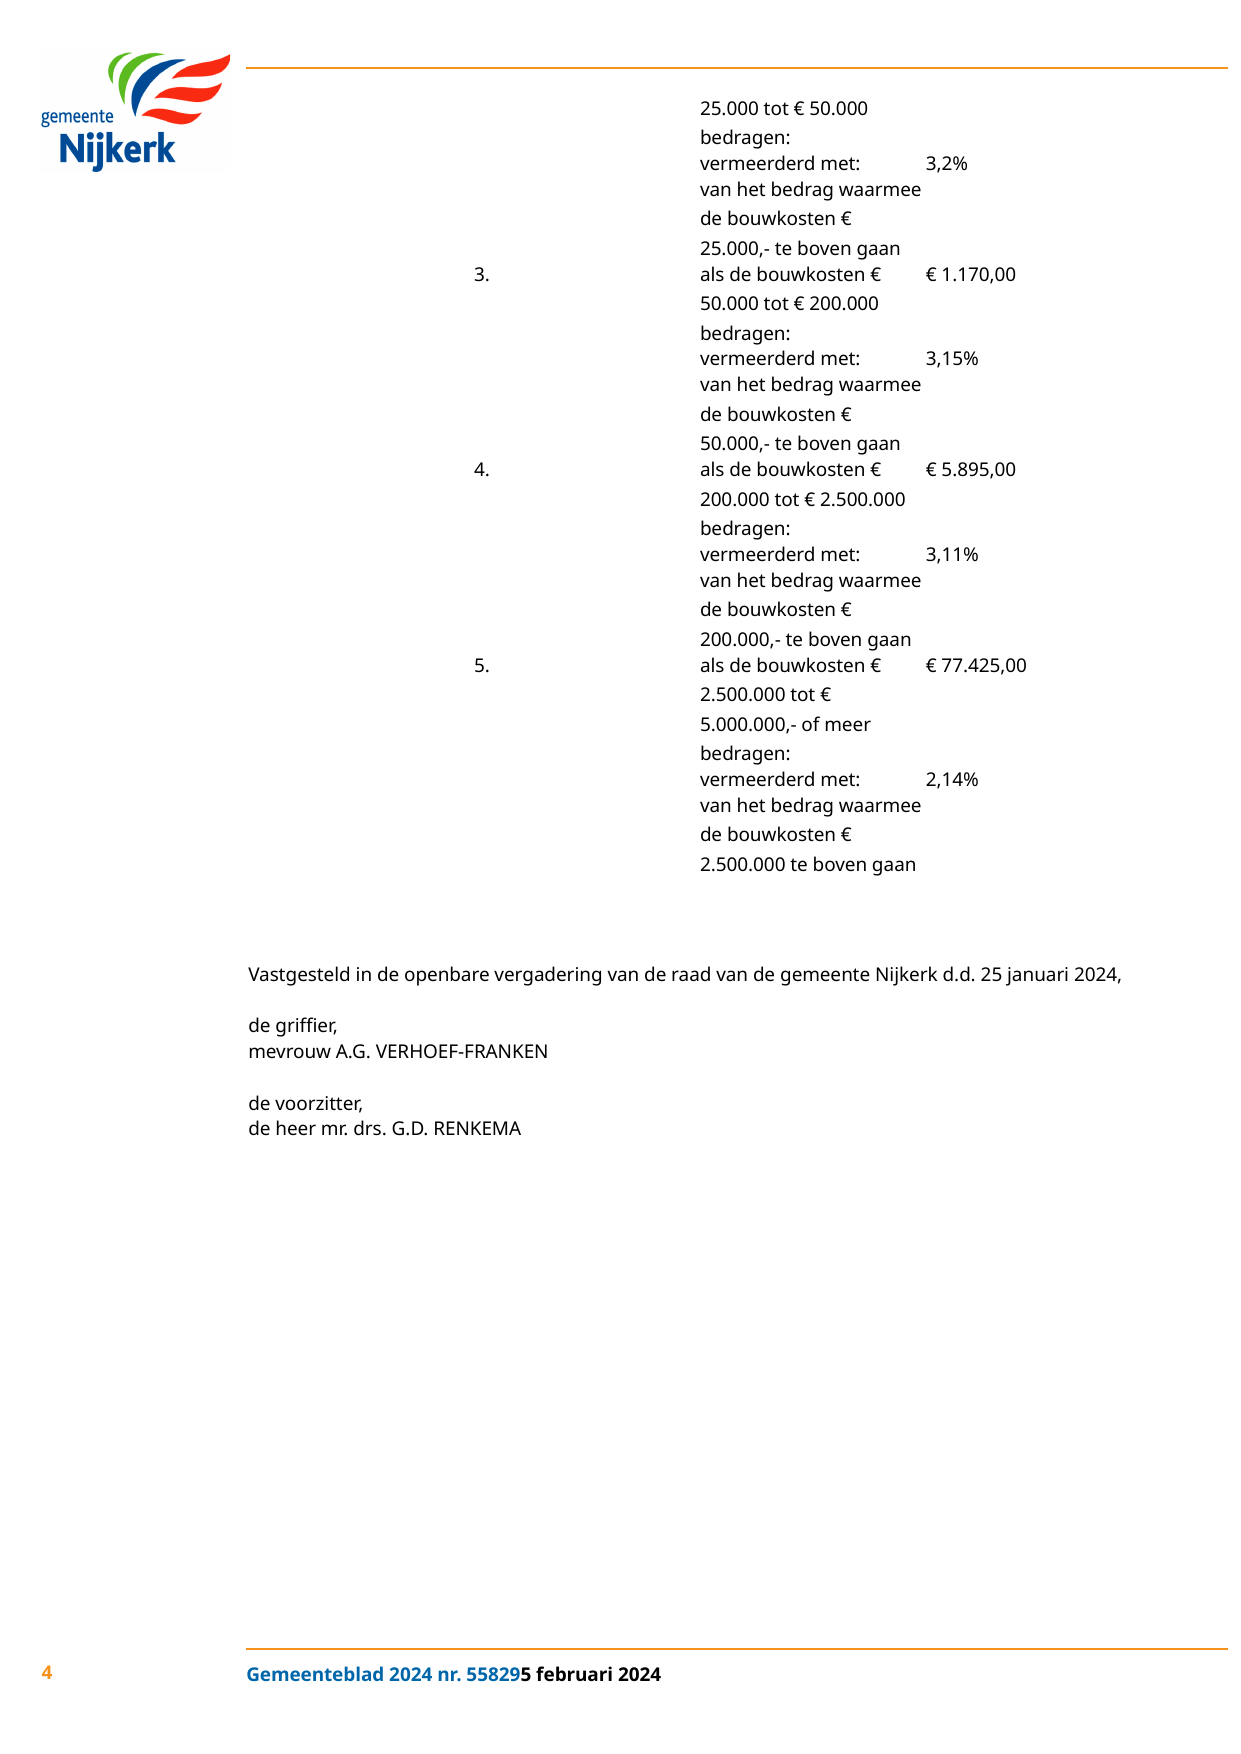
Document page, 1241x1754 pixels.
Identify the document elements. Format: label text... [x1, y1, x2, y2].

text de heer mr. drs. G.D. RENKEMA [248, 1116, 1152, 1141]
table_cell € 5.895,00 [926, 456, 1152, 541]
table_cell 3,2% [926, 150, 1152, 176]
table_cell [926, 176, 1152, 261]
table_cell [926, 95, 1152, 150]
table_cell [926, 792, 1152, 877]
table_cell 5. [474, 652, 700, 877]
table_cell als de bouwkosten € 50.000 tot € 200.000 bedragen: [700, 261, 926, 346]
table_cell 3,15% [926, 346, 1152, 371]
table_cell van het bedrag waarmee de bouwkosten € 2.500.000 te boven gaan [700, 792, 926, 877]
table_cell vermeerderd met: [700, 150, 926, 176]
table_cell 4. [474, 456, 700, 652]
table_cell [926, 567, 1152, 652]
table_cell vermeerderd met: [700, 541, 926, 567]
table_cell € 77.425,00 [926, 652, 1152, 766]
table_cell € 1.170,00 [926, 261, 1152, 346]
table_cell vermeerderd met: [700, 766, 926, 792]
picture [41, 47, 231, 172]
table_cell [474, 903, 926, 928]
text de voorzitter, [248, 1090, 1152, 1116]
table_cell van het bedrag waarmee de bouwkosten € 200.000,- te boven gaan [700, 567, 926, 652]
table_cell van het bedrag waarmee de bouwkosten € 50.000,- te boven gaan [700, 371, 926, 456]
table_cell vermeerderd met: [700, 346, 926, 371]
table_cell van het bedrag waarmee de bouwkosten € 25.000,- te boven gaan [700, 176, 926, 261]
table_cell [926, 903, 1152, 928]
table_cell [474, 877, 926, 903]
table_cell als de bouwkosten € 200.000 tot € 2.500.000 bedragen: [700, 456, 926, 541]
table_cell als de bouwkosten € 2.500.000 tot € 5.000.000,- of meer bedragen: [700, 652, 926, 766]
table_cell [926, 877, 1152, 903]
table_cell [248, 95, 474, 877]
table_cell [248, 903, 474, 928]
text mevrouw A.G. VERHOEF-FRANKEN [248, 1038, 1152, 1064]
table_cell 2,14% [926, 766, 1152, 792]
text Vastgesteld in de openbare vergadering van de raad van de gemeente Nijkerk d.d. 25 januari 2024, [248, 961, 1152, 987]
table_cell 3,11% [926, 541, 1152, 567]
text de griffier, [248, 1013, 1152, 1038]
table_cell [248, 877, 474, 903]
table_cell 3. [474, 261, 700, 456]
table_cell [926, 371, 1152, 456]
table_cell [474, 95, 700, 261]
table_cell 25.000 tot € 50.000 bedragen: [700, 95, 926, 150]
